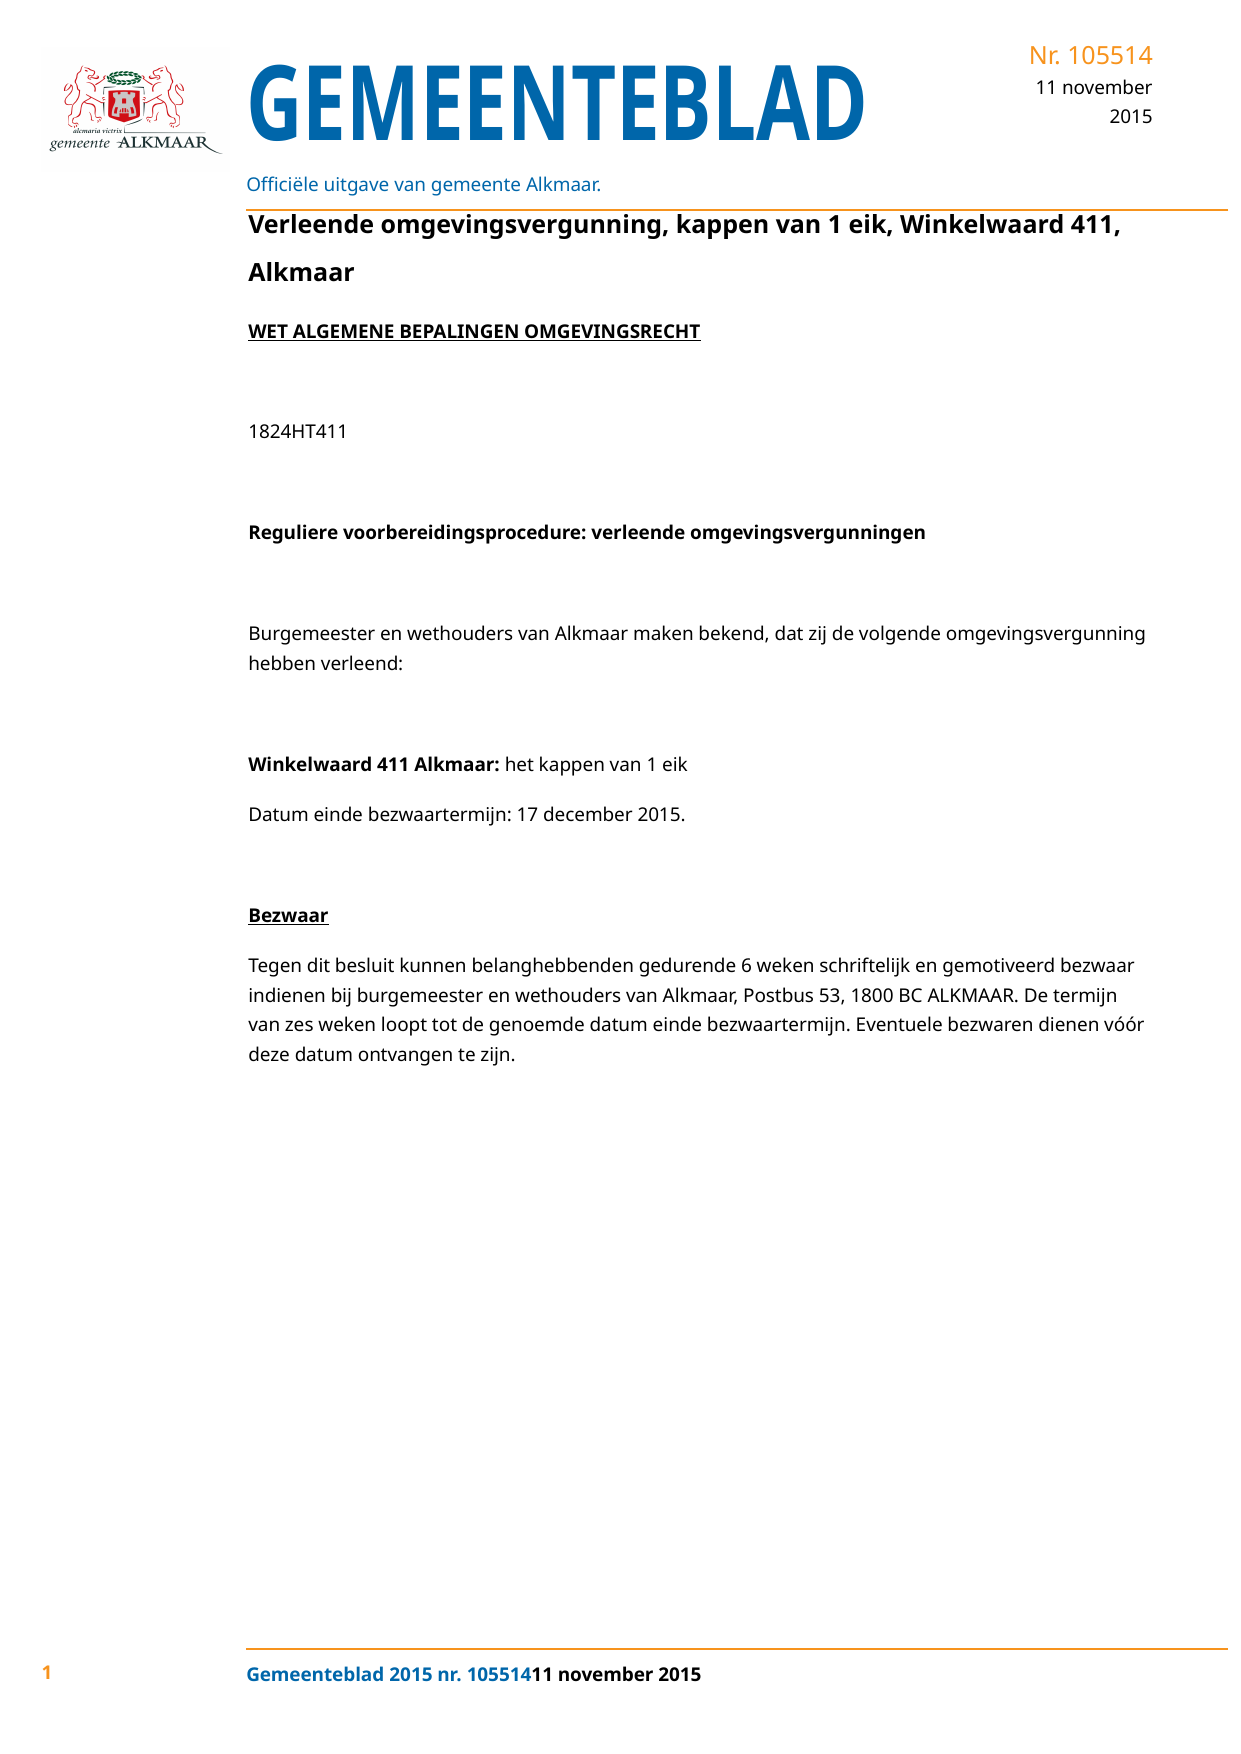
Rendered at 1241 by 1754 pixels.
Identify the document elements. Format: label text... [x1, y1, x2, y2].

text Datum einde bezwaartermijn: 17 december 2015. [248, 801, 1152, 827]
text Tegen dit besluit kunnen belanghebbenden gedurende 6 weken schriftelijk en gemotiveerd bezwaar indienen bij burgemeester en wethouders van Alkmaar, Postbus 53, 1800 BC ALKMAAR. De termijn van zes weken loopt tot de genoemde datum einde bezwaartermijn. Eventuele bezwaren dienen vóór deze datum ontvangen te zijn. [248, 952, 1152, 1067]
text Verleende omgevingsvergunning, kappen van 1 eik, Winkelwaard 411, Alkmaar [248, 211, 1152, 288]
text Reguliere voorbereidingsprocedure: verleende omgevingsvergunningen [248, 519, 1152, 545]
text Winkelwaard 411 Alkmaar: het kappen van 1 eik [248, 751, 1152, 777]
picture [41, 47, 231, 172]
text WET ALGEMENE BEPALINGEN OMGEVINGSRECHT [248, 318, 1152, 344]
text 1824HT411 [248, 419, 1152, 444]
text Bezwaar [248, 902, 1152, 928]
text Burgemeester en wethouders van Alkmaar maken bekend, dat zij de volgende omgevingsvergunning hebben verleend: [248, 620, 1152, 676]
